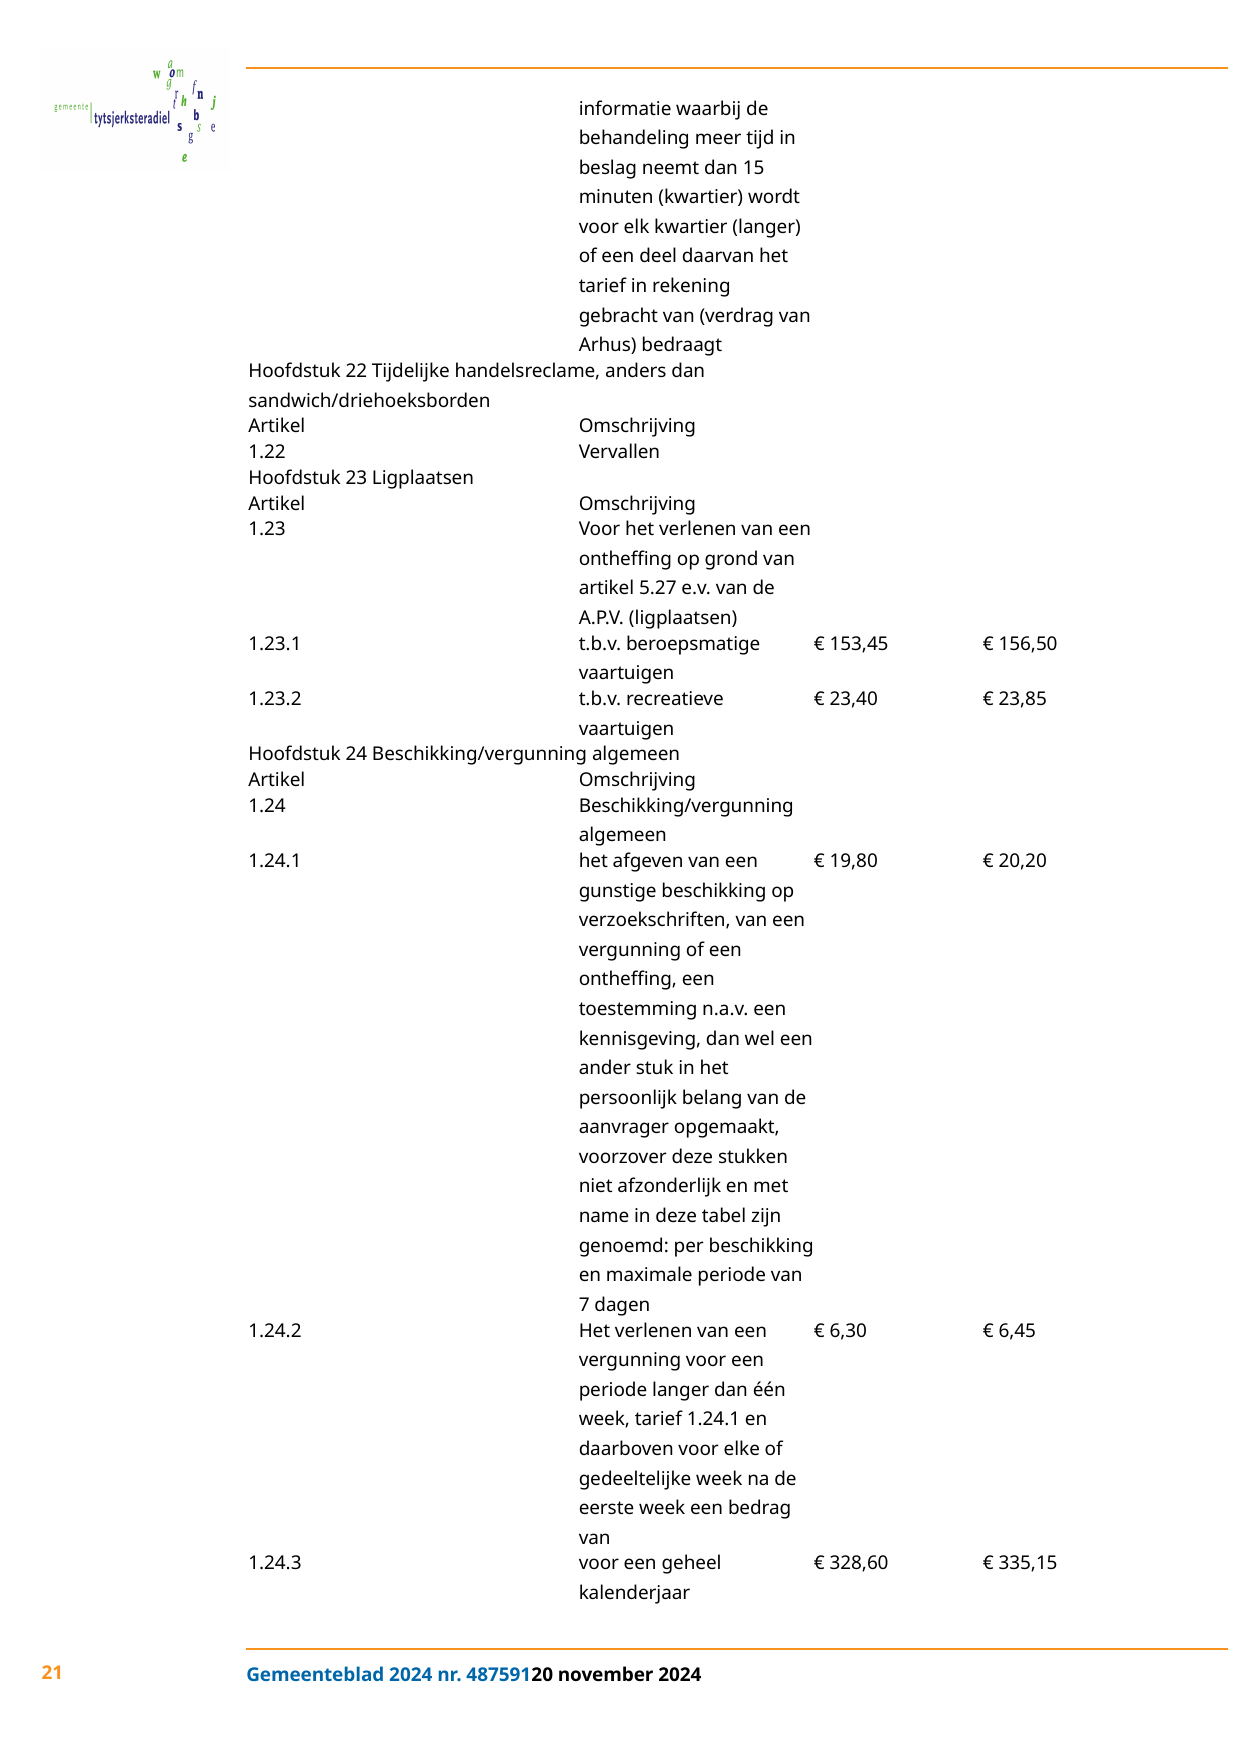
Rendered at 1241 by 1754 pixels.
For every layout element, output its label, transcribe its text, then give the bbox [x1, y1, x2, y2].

table_cell Omschrijving [579, 766, 814, 792]
table_cell € 19,80 [814, 847, 983, 1317]
table_cell Omschrijving [579, 490, 814, 515]
table_cell Artikel [248, 490, 578, 515]
table_cell [983, 741, 1152, 766]
table_cell Het verlenen van een vergunning voor een periode langer dan één week, tarief 1.24.1 en daarboven voor elke of gedeeltelijke week na de eerste week een bedrag van [579, 1317, 814, 1549]
table_cell € 153,45 [814, 630, 983, 685]
table_cell € 335,15 [983, 1550, 1152, 1605]
table_cell [814, 413, 983, 438]
table_cell [579, 464, 814, 490]
table_cell Hoofdstuk 23 Ligplaatsen [248, 464, 578, 490]
table_cell [814, 515, 983, 630]
table_cell 1.24.2 [248, 1317, 578, 1549]
table_cell € 156,50 [983, 630, 1152, 685]
table_cell [814, 792, 983, 847]
table_cell [983, 413, 1152, 438]
table_cell [814, 438, 983, 464]
table_cell [814, 490, 983, 515]
table_cell Artikel [248, 766, 578, 792]
table_cell 1.24.3 [248, 1550, 578, 1605]
table_cell € 6,45 [983, 1317, 1152, 1549]
table_cell Voor het verlenen van een ontheffing op grond van artikel 5.27 e.v. van de A.P.V. (ligplaatsen) [579, 515, 814, 630]
picture [41, 47, 231, 172]
table_cell Hoofdstuk 24 Beschikking/vergunning algemeen [248, 741, 814, 766]
table_cell € 23,85 [983, 685, 1152, 741]
table_cell Artikel [248, 413, 578, 438]
table_cell t.b.v. recreatieve vaartuigen [579, 685, 814, 741]
table_cell 1.24 [248, 792, 578, 847]
table_cell [983, 792, 1152, 847]
table_cell [814, 766, 983, 792]
table_cell Vervallen [579, 438, 814, 464]
table_cell 1.23 [248, 515, 578, 630]
table_cell € 328,60 [814, 1550, 983, 1605]
table_cell [983, 357, 1152, 412]
table_cell 1.22 [248, 438, 578, 464]
table_cell Omschrijving [579, 413, 814, 438]
table_cell 1.24.1 [248, 847, 578, 1317]
table_cell [983, 490, 1152, 515]
table_cell Beschikking/vergunning algemeen [579, 792, 814, 847]
table_cell Hoofdstuk 22 Tijdelijke handelsreclame, anders dan sandwich/driehoeksborden [248, 357, 814, 412]
table_cell [983, 464, 1152, 490]
table_cell € 6,30 [814, 1317, 983, 1549]
table_cell [983, 438, 1152, 464]
table_cell [983, 515, 1152, 630]
table_cell [814, 357, 983, 412]
table_cell [814, 95, 983, 357]
table_cell [983, 766, 1152, 792]
table_cell € 23,40 [814, 685, 983, 741]
table_cell 1.23.1 [248, 630, 578, 685]
table_cell € 20,20 [983, 847, 1152, 1317]
table_cell 1.23.2 [248, 685, 578, 741]
table_cell voor een geheel kalenderjaar [579, 1550, 814, 1605]
table_cell informatie waarbij de behandeling meer tijd in beslag neemt dan 15 minuten (kwartier) wordt voor elk kwartier (langer) of een deel daarvan het tarief in rekening gebracht van (verdrag van Arhus) bedraagt [579, 95, 814, 357]
table_cell [814, 741, 983, 766]
table_cell het afgeven van een gunstige beschikking op verzoekschriften, van een vergunning of een ontheffing, een toestemming n.a.v. een kennisgeving, dan wel een ander stuk in het persoonlijk belang van de aanvrager opgemaakt, voorzover deze stukken niet afzonderlijk en met name in deze tabel zijn genoemd: per beschikking en maximale periode van 7 dagen [579, 847, 814, 1317]
table_cell [248, 95, 578, 357]
table_cell [814, 464, 983, 490]
table_cell [983, 95, 1152, 357]
table_cell t.b.v. beroepsmatige vaartuigen [579, 630, 814, 685]
